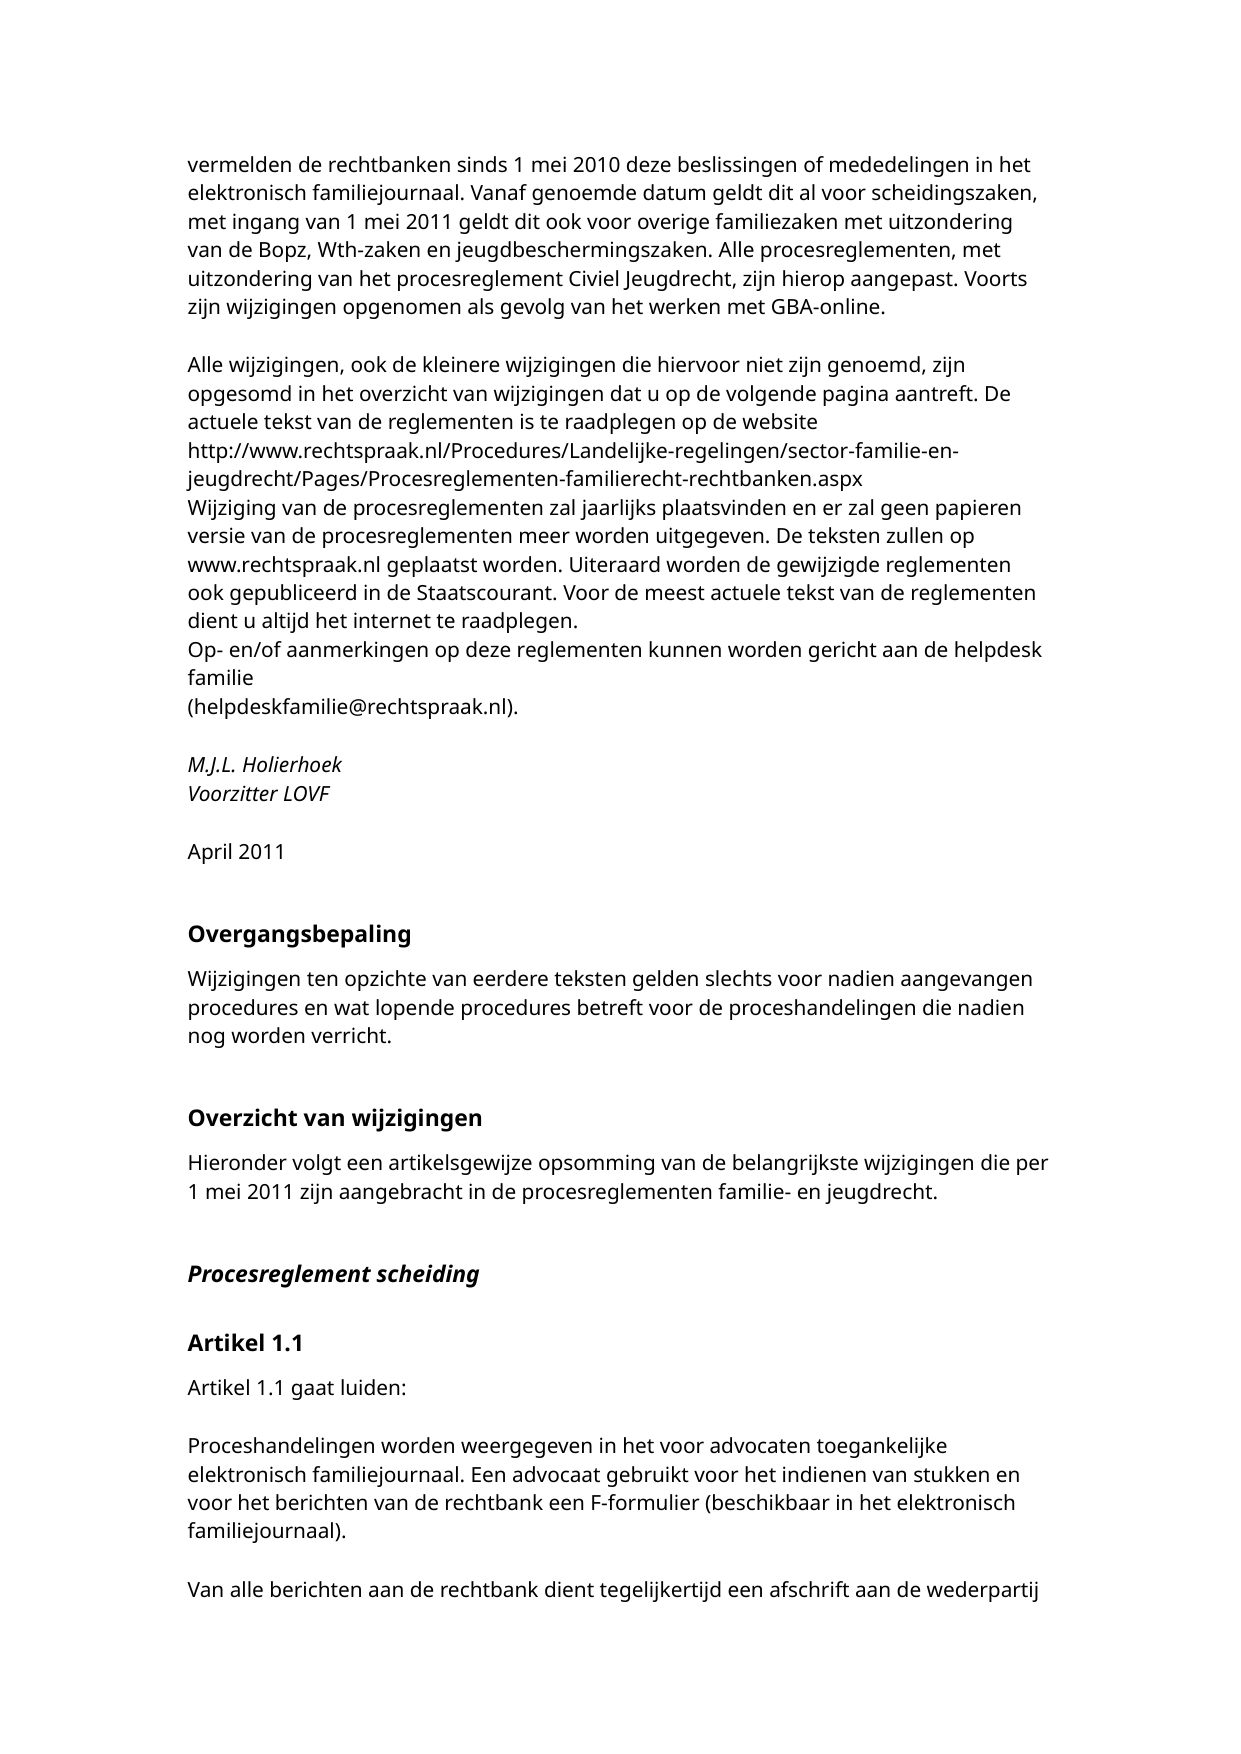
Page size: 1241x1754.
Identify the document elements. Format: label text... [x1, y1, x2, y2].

text Op- en/of aanmerkingen op deze reglementen kunnen worden gericht aan de helpdesk familie [187, 635, 1053, 692]
text Hieronder volgt een artikelsgewijze opsomming van de belangrijkste wijzigingen die per 1 mei 2011 zijn aangebracht in de procesreglementen familie- en jeugdrecht. [187, 1148, 1053, 1205]
subtitle Procesreglement scheiding [187, 1258, 1053, 1289]
subtitle Overgangsbepaling [187, 918, 1053, 949]
text Wijzigingen ten opzichte van eerdere teksten gelden slechts voor nadien aangevangen procedures en wat lopende procedures betreft voor de proceshandelingen die nadien nog worden verricht. [187, 964, 1053, 1050]
text Van alle berichten aan de rechtbank dient tegelijkertijd een afschrift aan de wederpartij [187, 1575, 1053, 1603]
text April 2011 [187, 837, 1053, 866]
text Proceshandelingen worden weergegeven in het voor advocaten toegankelijke elektronisch familiejournaal. Een advocaat gebruikt voor het indienen van stukken en voor het berichten van de rechtbank een F-formulier (beschikbaar in het elektronisch familiejournaal). [187, 1431, 1053, 1545]
text M.J.L. Holierhoek [187, 750, 1053, 779]
text Wijziging van de procesreglementen zal jaarlijks plaatsvinden en er zal geen papieren versie van de procesreglementen meer worden uitgegeven. De teksten zullen op www.rechtspraak.nl geplaatst worden. Uiteraard worden de gewijzigde reglementen ook gepubliceerd in de Staatscourant. Voor de meest actuele tekst van de reglementen dient u altijd het internet te raadplegen. [187, 493, 1053, 635]
text Alle wijzigingen, ook de kleinere wijzigingen die hiervoor niet zijn genoemd, zijn opgesomd in het overzicht van wijzigingen dat u op de volgende pagina aantreft. De actuele tekst van de reglementen is te raadplegen op de website http://www.rechtspraak.nl/Procedures/Landelijke-regelingen/sector-familie-en-jeugdrecht/Pages/Procesreglementen-familierecht-rechtbanken.aspx [187, 351, 1053, 493]
text Voorzitter LOVF [187, 779, 1053, 807]
text Artikel 1.1 gaat luiden: [187, 1373, 1053, 1401]
subtitle Overzicht van wijzigingen [187, 1102, 1053, 1133]
text vermelden de rechtbanken sinds 1 mei 2010 deze beslissingen of mededelingen in het elektronisch familiejournaal. Vanaf genoemde datum geldt dit al voor scheidingszaken, met ingang van 1 mei 2011 geldt dit ook voor overige familiezaken met uitzondering van de Bopz, Wth-zaken en jeugdbeschermingszaken. Alle procesreglementen, met uitzondering van het procesreglement Civiel Jeugdrecht, zijn hierop aangepast. Voorts zijn wijzigingen opgenomen als gevolg van het werken met GBA-online. [187, 150, 1053, 321]
text (helpdeskfamilie@rechtspraak.nl). [187, 692, 1053, 720]
subtitle Artikel 1.1 [187, 1327, 1053, 1358]
